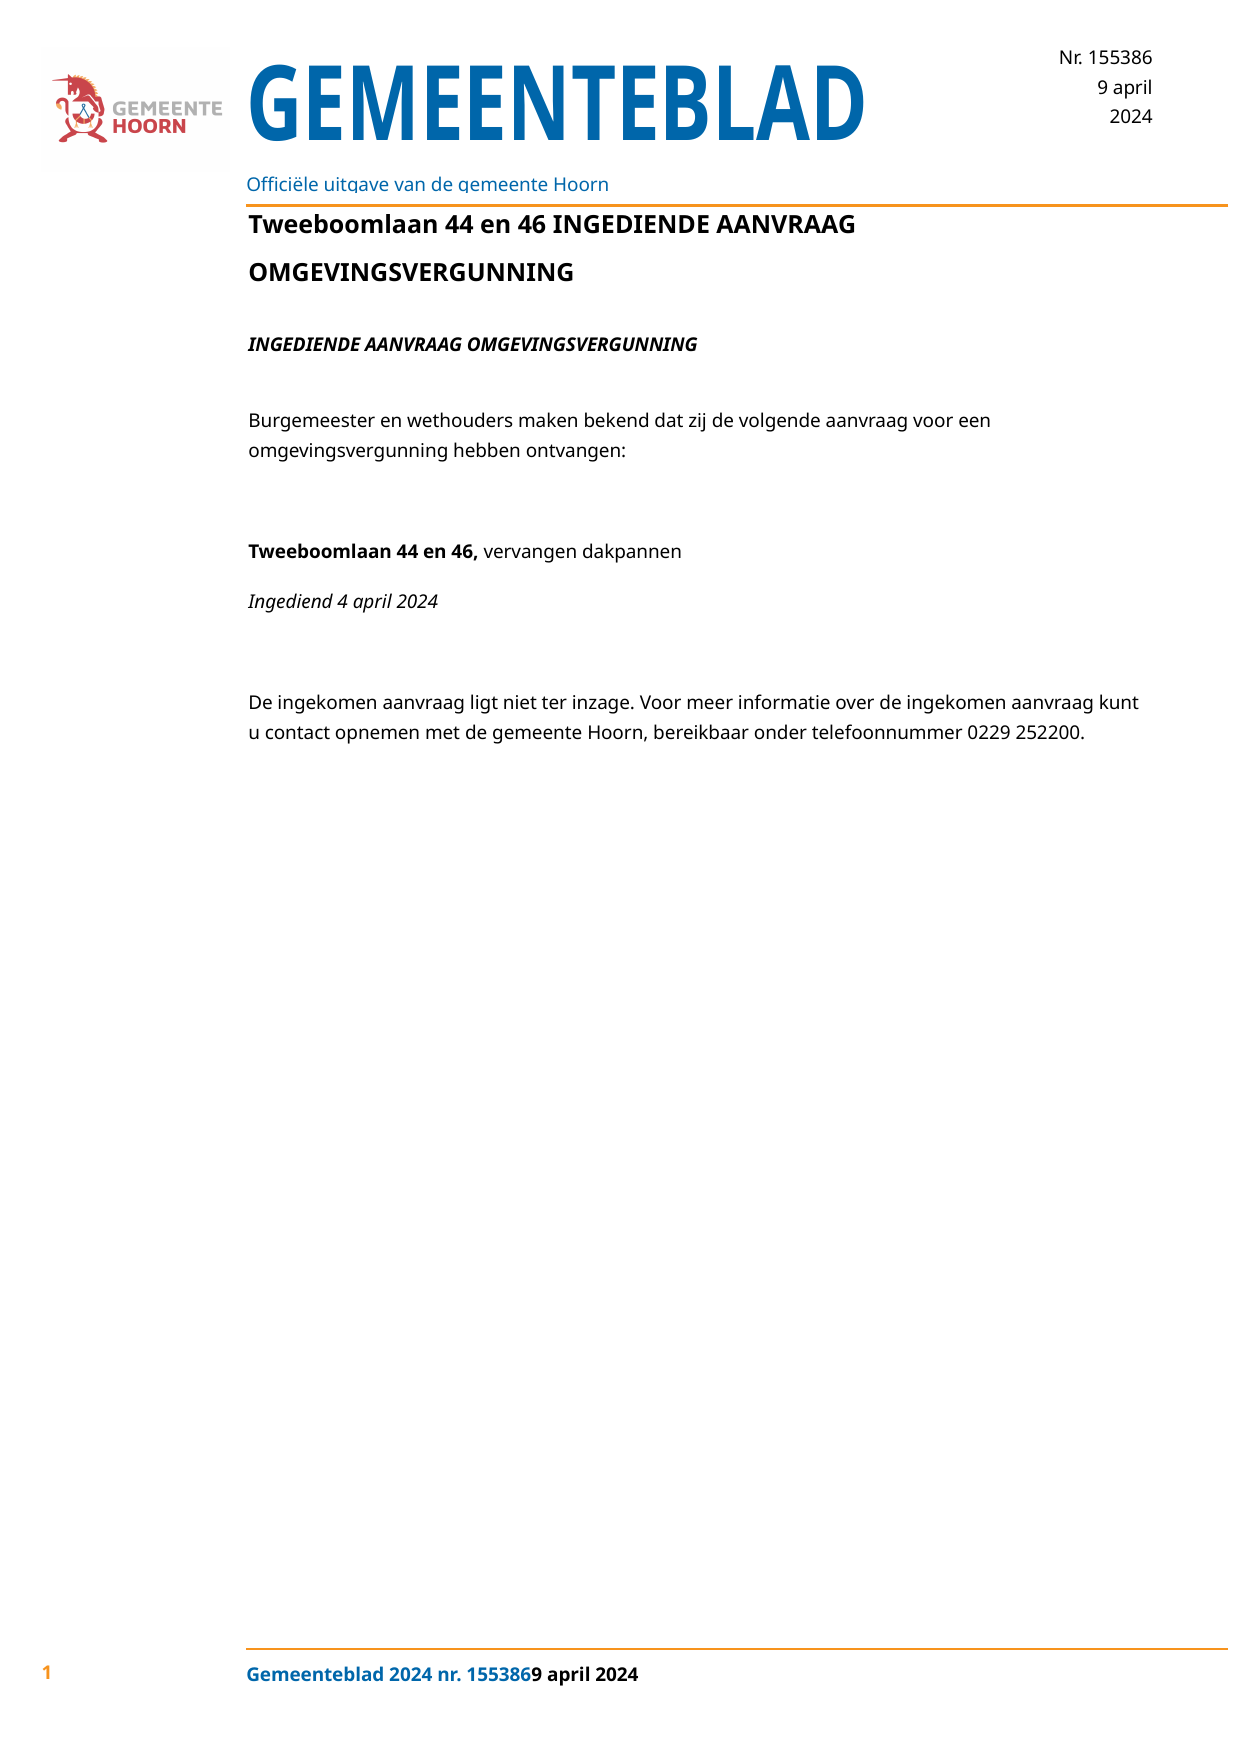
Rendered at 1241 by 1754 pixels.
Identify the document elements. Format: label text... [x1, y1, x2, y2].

picture [41, 47, 231, 172]
text Ingediend 4 april 2024 [248, 588, 1152, 614]
text INGEDIENDE AANVRAAG OMGEVINGSVERGUNNING [248, 331, 1152, 357]
text Tweeboomlaan 44 en 46 INGEDIENDE AANVRAAG OMGEVINGSVERGUNNING [248, 207, 1152, 288]
text De ingekomen aanvraag ligt niet ter inzage. Voor meer informatie over de ingekomen aanvraag kunt u contact opnemen met de gemeente Hoorn, bereikbaar onder telefoonnummer 0229 252200. [248, 689, 1152, 744]
text Tweeboomlaan 44 en 46, vervangen dakpannen [248, 538, 1152, 564]
text Burgemeester en wethouders maken bekend dat zij de volgende aanvraag voor een omgevingsvergunning hebben ontvangen: [248, 408, 1152, 463]
